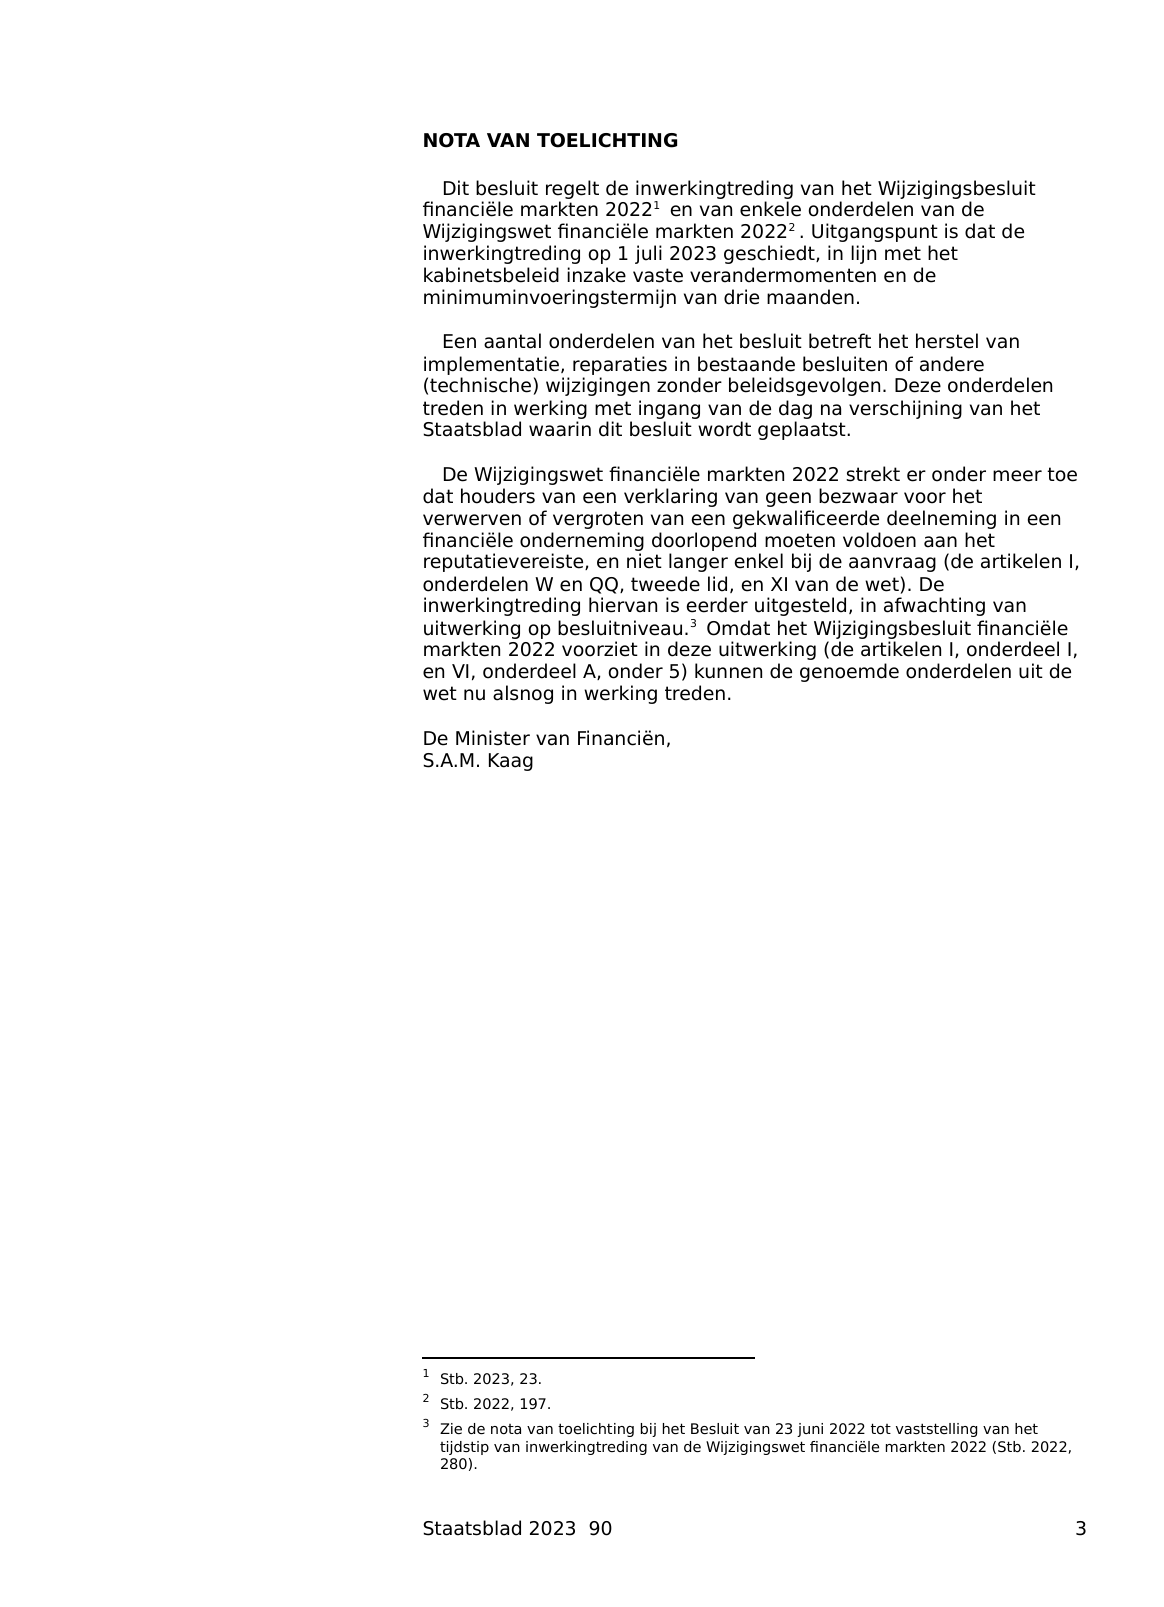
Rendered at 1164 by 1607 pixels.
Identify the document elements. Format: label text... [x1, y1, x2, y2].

text De Minister van Financiën, S.A.M. Kaag [422, 727, 1087, 771]
text Een aantal onderdelen van het besluit betreft het herstel van implementatie, reparaties in bestaande besluiten of andere (technische) wijzigingen zonder beleidsgevolgen. Deze onderdelen treden in werking met ingang van de dag na verschijning van het Staatsblad waarin dit besluit wordt geplaatst. [422, 331, 1087, 441]
text De Wijzigingswet financiële markten 2022 strekt er onder meer toe dat houders van een verklaring van geen bezwaar voor het verwerven of vergroten van een gekwalificeerde deelneming in een financiële onderneming doorlopend moeten voldoen aan het reputatievereiste, en niet langer enkel bij de aanvraag (de artikelen I, onderdelen W en QQ, tweede lid, en XI van de wet). De inwerkingtreding hiervan is eerder uitgesteld, in afwachting van uitwerking op besluitniveau. Omdat het Wijzigingsbesluit financiële markten 2022 voorziet in deze uitwerking (de artikelen I, onderdeel I, en VI, onderdeel A, onder 5) kunnen de genoemde onderdelen uit de wet nu alsnog in werking treden. [422, 463, 1087, 705]
text Stb. 2022, 197. [422, 1392, 1087, 1414]
subtitle NOTA VAN TOELICHTING [422, 130, 1087, 152]
text Zie de nota van toelichting bij het Besluit van 23 juni 2022 tot vaststelling van het tijdstip van inwerkingtreding van de Wijzigingswet financiële markten 2022 (Stb. 2022, 280). [422, 1417, 1087, 1473]
text Dit besluit regelt de inwerkingtreding van het Wijzigingsbesluit financiële markten 2022 en van enkele onderdelen van de Wijzigingswet financiële markten 2022. Uitgangspunt is dat de inwerkingtreding op 1 juli 2023 geschiedt, in lijn met het kabinetsbeleid inzake vaste verandermomenten en de minimuminvoeringstermijn van drie maanden. [422, 177, 1087, 309]
text Stb. 2023, 23. [422, 1367, 1087, 1389]
